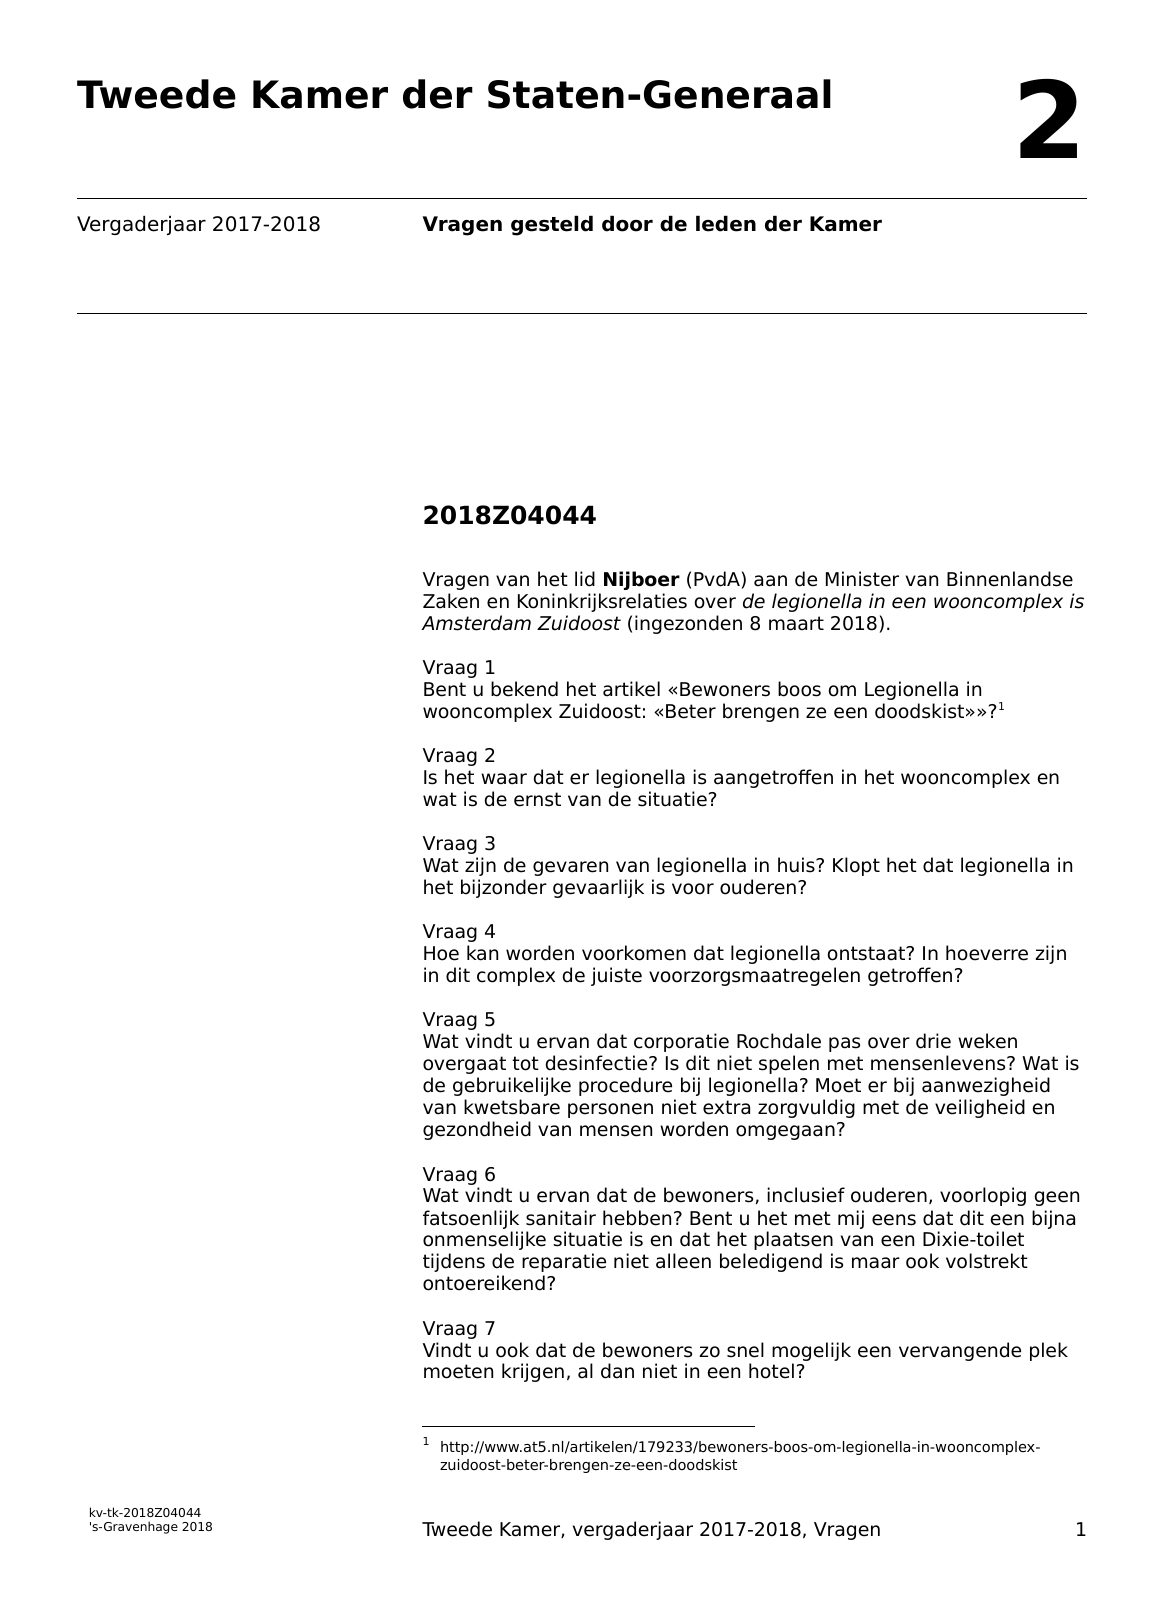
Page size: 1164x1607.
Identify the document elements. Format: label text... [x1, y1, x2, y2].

text Wat vindt u ervan dat de bewoners, inclusief ouderen, voorlopig geen fatsoenlijk sanitair hebben? Bent u het met mij eens dat dit een bijna onmenselijke situatie is en dat het plaatsen van een Dixie-toilet tijdens de reparatie niet alleen beledigend is maar ook volstrekt ontoereikend? [422, 1185, 1087, 1295]
table_header Tweede Kamer der Staten-Generaal [77, 59, 886, 198]
table_header 2 [886, 59, 1087, 198]
text 2018Z04044 [422, 501, 1087, 531]
text Wat vindt u ervan dat corporatie Rochdale pas over drie weken overgaat tot desinfectie? Is dit niet spelen met mensenlevens? Wat is de gebruikelijke procedure bij legionella? Moet er bij aanwezigheid van kwetsbare personen niet extra zorgvuldig met de veiligheid en gezondheid van mensen worden omgegaan? [422, 1031, 1087, 1141]
table_cell Vragen gesteld door de leden der Kamer [422, 199, 1087, 313]
text Vraag 6 [422, 1163, 1087, 1185]
text http://www.at5.nl/artikelen/179233/bewoners-boos-om-legionella-in-wooncomplex-zuidoost-beter-brengen-ze-een-doodskist [422, 1435, 1087, 1474]
text Is het waar dat er legionella is aangetroffen in het wooncomplex en wat is de ernst van de situatie? [422, 767, 1087, 811]
text Bent u bekend het artikel «Bewoners boos om Legionella in wooncomplex Zuidoost: «Beter brengen ze een doodskist»»? [422, 679, 1087, 723]
text Vragen van het lid Nijboer (PvdA) aan de Minister van Binnenlandse Zaken en Koninkrijksrelaties over de legionella in een wooncomplex is Amsterdam Zuidoost (ingezonden 8 maart 2018). [422, 569, 1087, 635]
text 's-Gravenhage 2018 [88, 1520, 323, 1534]
text kv-tk-2018Z04044 [88, 1506, 323, 1520]
text Hoe kan worden voorkomen dat legionella ontstaat? In hoeverre zijn in dit complex de juiste voorzorgsmaatregelen getroffen? [422, 943, 1087, 987]
text Vraag 2 [422, 745, 1087, 767]
text Wat zijn de gevaren van legionella in huis? Klopt het dat legionella in het bijzonder gevaarlijk is voor ouderen? [422, 855, 1087, 899]
text Vraag 7 [422, 1317, 1087, 1339]
text Vraag 3 [422, 833, 1087, 855]
text Vraag 5 [422, 1009, 1087, 1031]
text Vraag 1 [422, 657, 1087, 679]
table_cell Vergaderjaar 2017-2018 [77, 199, 422, 313]
text Vindt u ook dat de bewoners zo snel mogelijk een vervangende plek moeten krijgen, al dan niet in een hotel? [422, 1339, 1087, 1383]
text Vraag 4 [422, 921, 1087, 943]
